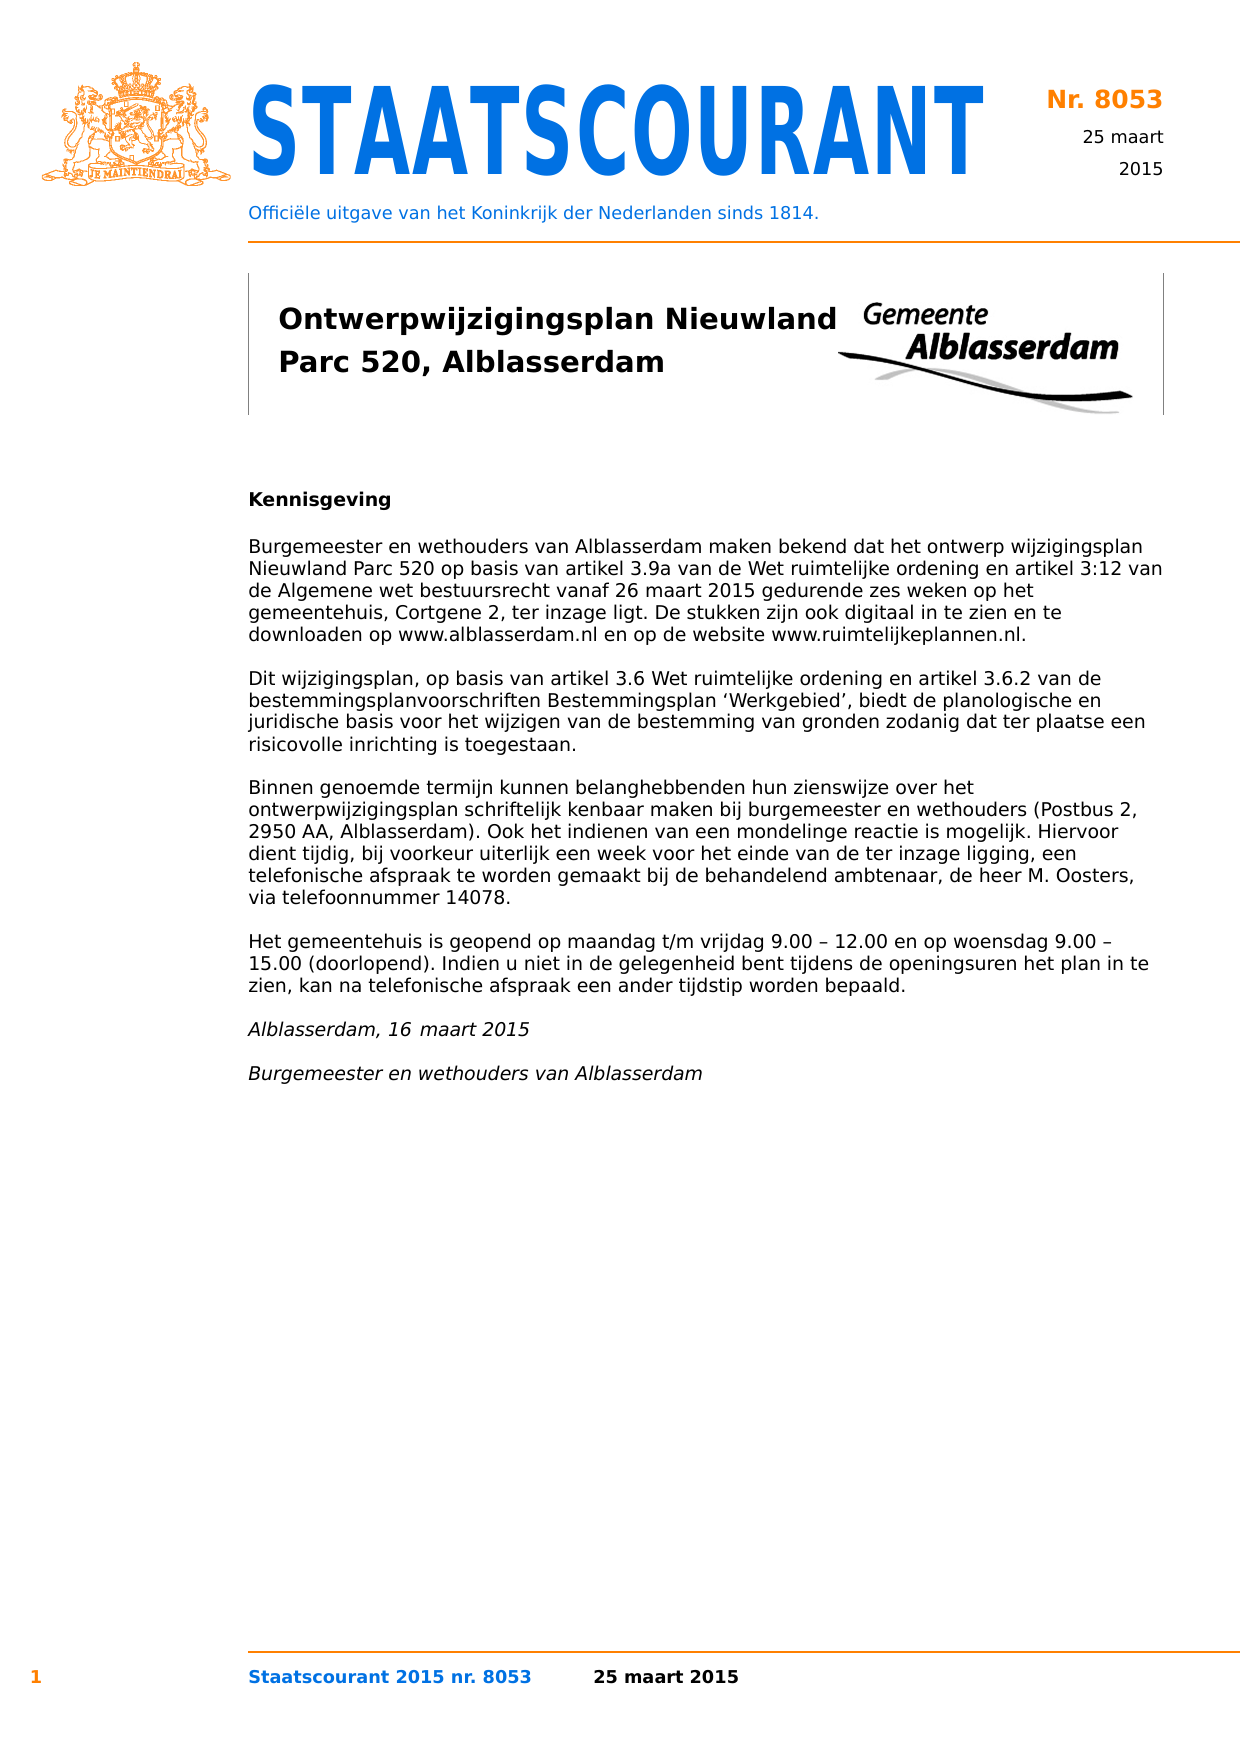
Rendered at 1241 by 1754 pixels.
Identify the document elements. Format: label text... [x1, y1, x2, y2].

text Binnen genoemde termijn kunnen belanghebbenden hun zienswijze over het ontwerpwijzigingsplan schriftelijk kenbaar maken bij burgemeester en wethouders (Postbus 2, 2950 AA, Alblasserdam). Ook het indienen van een mondelinge reactie is mogelijk. Hiervoor dient tijdig, bij voorkeur uiterlijk een week voor het einde van de ter inzage ligging, een telefonische afspraak te worden gemaakt bij de behandelend ambtenaar, de heer M. Oosters, via telefoonnummer 14078. [248, 777, 1163, 909]
table_header STAATSCOURANT [248, 62, 998, 203]
picture [838, 302, 1134, 415]
table_cell 25 maart [998, 121, 1240, 153]
text Burgemeester en wethouders van Alblasserdam maken bekend dat het ontwerp wijzigingsplan Nieuwland Parc 520 op basis van artikel 3.9a van de Wet ruimtelijke ordening en artikel 3:12 van de Algemene wet bestuursrecht vanaf 26 maart 2015 gedurende zes weken op het gemeentehuis, Cortgene 2, ter inzage ligt. De stukken zijn ook digitaal in te zien en te downloaden op www.alblasserdam.nl en op de website www.ruimtelijkeplannen.nl. [248, 536, 1163, 646]
text Alblasserdam, 16 maart 2015 [248, 1019, 1163, 1041]
table_header Nr. 8053 [998, 62, 1240, 121]
subtitle Kennisgeving [248, 489, 1163, 511]
text Het gemeentehuis is geopend op maandag t/m vrijdag 9.00 – 12.00 en op woensdag 9.00 – 15.00 (doorlopend). Indien u niet in de gelegenheid bent tijdens de openingsuren het plan in te zien, kan na telefonische afspraak een ander tijdstip worden bepaald. [248, 931, 1163, 997]
table_cell Officiële uitgave van het Koninkrijk der Nederlanden sinds 1814. [248, 203, 1240, 241]
subtitle Ontwerpwijzigingsplan Nieuwland Parc 520, Alblasserdam [249, 273, 1163, 415]
text Dit wijzigingsplan, op basis van artikel 3.6 Wet ruimtelijke ordening en artikel 3.6.2 van de bestemmingsplanvoorschriften Bestemmingsplan ‘Werkgebied’, biedt de planologische en juridische basis voor het wijzigen van de bestemming van gronden zodanig dat ter plaatse een risicovolle inrichting is toegestaan. [248, 667, 1163, 755]
table_cell 2015 [998, 153, 1240, 203]
text Burgemeester en wethouders van Alblasserdam [248, 1063, 1163, 1085]
picture [41, 62, 231, 186]
table_header [25, 62, 248, 241]
